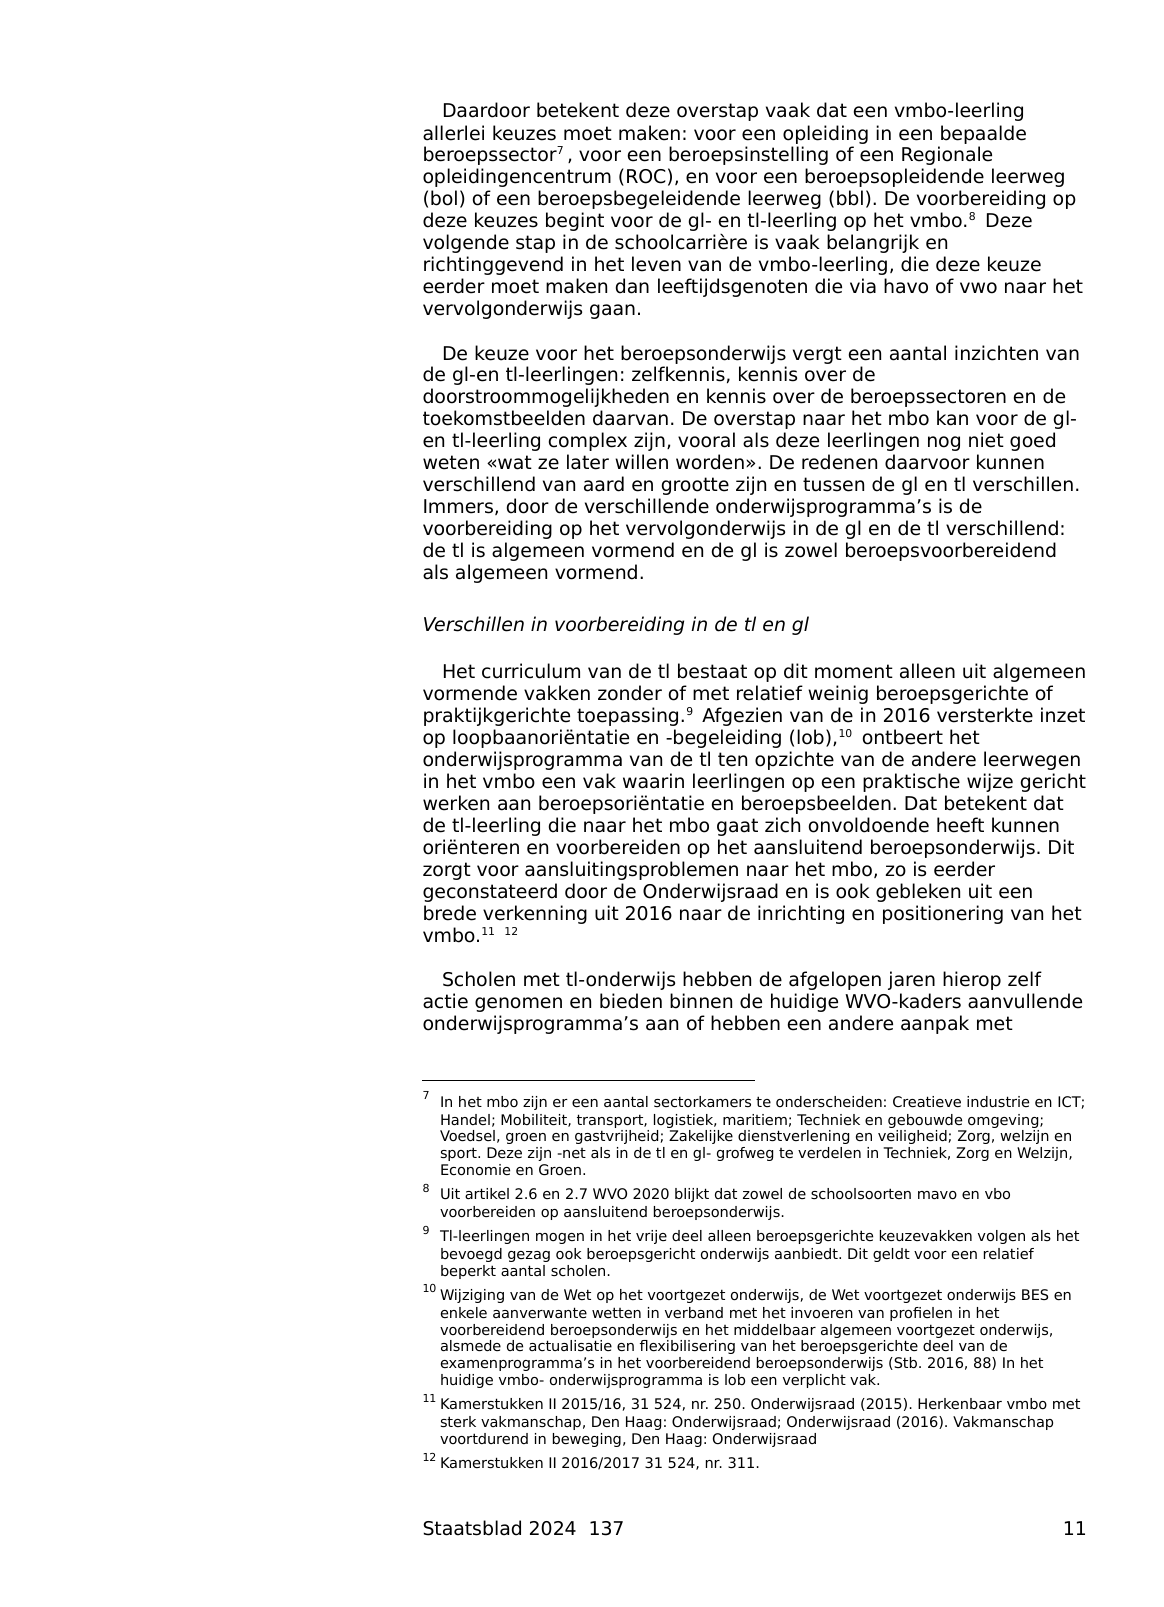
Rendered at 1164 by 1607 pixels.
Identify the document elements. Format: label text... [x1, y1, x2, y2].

text Scholen met tl-onderwijs hebben de afgelopen jaren hierop zelf actie genomen en bieden binnen de huidige WVO-kaders aanvullende onderwijsprogramma’s aan of hebben een andere aanpak met [422, 969, 1087, 1035]
text Uit artikel 2.6 en 2.7 WVO 2020 blijkt dat zowel de schoolsoorten mavo en vbo voorbereiden op aansluitend beroepsonderwijs. [422, 1182, 1087, 1221]
text In het mbo zijn er een aantal sectorkamers te onderscheiden: Creatieve industrie en ICT; Handel; Mobiliteit, transport, logistiek, maritiem; Techniek en gebouwde omgeving; Voedsel, groen en gastvrijheid; Zakelijke dienstverlening en veiligheid; Zorg, welzijn en sport. Deze zijn -net als in de tl en gl- grofweg te verdelen in Techniek, Zorg en Welzijn, Economie en Groen. [422, 1089, 1087, 1179]
text Kamerstukken II 2015/16, 31 524, nr. 250. Onderwijsraad (2015). Herkenbaar vmbo met sterk vakmanschap, Den Haag: Onderwijsraad; Onderwijsraad (2016). Vakmanschap voortdurend in beweging, Den Haag: Onderwijsraad [422, 1392, 1087, 1448]
text Daardoor betekent deze overstap vaak dat een vmbo-leerling allerlei keuzes moet maken: voor een opleiding in een bepaalde beroepssector, voor een beroepsinstelling of een Regionale opleidingencentrum (ROC), en voor een beroepsopleidende leerweg (bol) of een beroepsbegeleidende leerweg (bbl). De voorbereiding op deze keuzes begint voor de gl- en tl-leerling op het vmbo. Deze volgende stap in de schoolcarrière is vaak belangrijk en richtinggevend in het leven van de vmbo-leerling, die deze keuze eerder moet maken dan leeftijdsgenoten die via havo of vwo naar het vervolgonderwijs gaan. [422, 100, 1087, 320]
text Wijziging van de Wet op het voortgezet onderwijs, de Wet voortgezet onderwijs BES en enkele aanverwante wetten in verband met het invoeren van profielen in het voorbereidend beroepsonderwijs en het middelbaar algemeen voortgezet onderwijs, alsmede de actualisatie en flexibilisering van het beroepsgerichte deel van de examenprogramma’s in het voorbereidend beroepsonderwijs (Stb. 2016, 88) In het huidige vmbo- onderwijsprogramma is lob een verplicht vak. [422, 1283, 1087, 1389]
text Het curriculum van de tl bestaat op dit moment alleen uit algemeen vormende vakken zonder of met relatief weinig beroepsgerichte of praktijkgerichte toepassing. Afgezien van de in 2016 versterkte inzet op loopbaanoriëntatie en -begeleiding (lob), ontbeert het onderwijsprogramma van de tl ten opzichte van de andere leerwegen in het vmbo een vak waarin leerlingen op een praktische wijze gericht werken aan beroepsoriëntatie en beroepsbeelden. Dat betekent dat de tl-leerling die naar het mbo gaat zich onvoldoende heeft kunnen oriënteren en voorbereiden op het aansluitend beroepsonderwijs. Dit zorgt voor aansluitingsproblemen naar het mbo, zo is eerder geconstateerd door de Onderwijsraad en is ook gebleken uit een brede verkenning uit 2016 naar de inrichting en positionering van het vmbo. [422, 661, 1087, 947]
text Tl-leerlingen mogen in het vrije deel alleen beroepsgerichte keuzevakken volgen als het bevoegd gezag ook beroepsgericht onderwijs aanbiedt. Dit geldt voor een relatief beperkt aantal scholen. [422, 1224, 1087, 1280]
text De keuze voor het beroepsonderwijs vergt een aantal inzichten van de gl-en tl-leerlingen: zelfkennis, kennis over de doorstroommogelijkheden en kennis over de beroepssectoren en de toekomstbeelden daarvan. De overstap naar het mbo kan voor de gl- en tl-leerling complex zijn, vooral als deze leerlingen nog niet goed weten «wat ze later willen worden». De redenen daarvoor kunnen verschillend van aard en grootte zijn en tussen de gl en tl verschillen. Immers, door de verschillende onderwijsprogramma’s is de voorbereiding op het vervolgonderwijs in de gl en de tl verschillend: de tl is algemeen vormend en de gl is zowel beroepsvoorbereidend als algemeen vormend. [422, 342, 1087, 584]
subtitle Verschillen in voorbereiding in de tl en gl [422, 614, 1087, 636]
text Kamerstukken II 2016/2017 31 524, nr. 311. [422, 1451, 1087, 1473]
